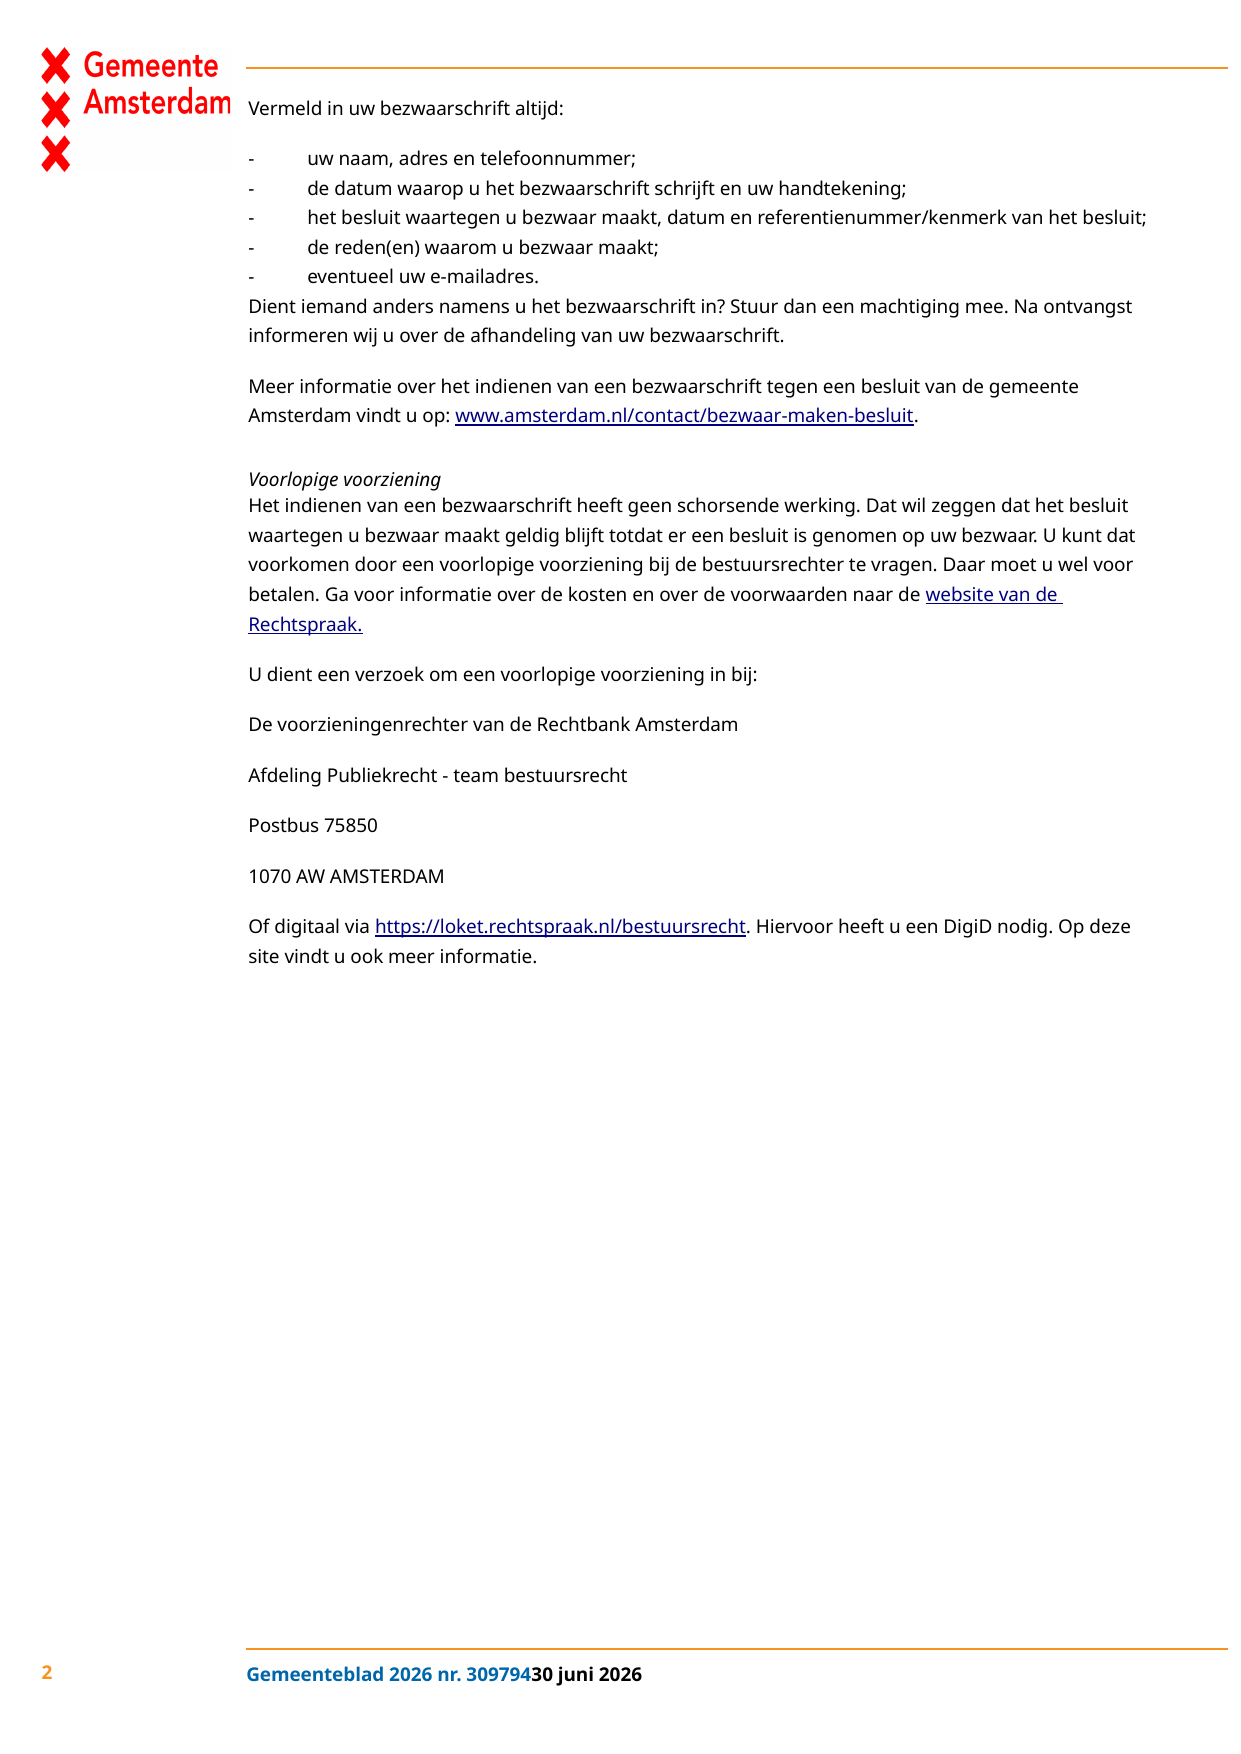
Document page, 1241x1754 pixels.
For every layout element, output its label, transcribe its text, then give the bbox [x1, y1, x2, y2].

list het besluit waartegen u bezwaar maakt, datum en referentienummer/kenmerk van het besluit; [248, 204, 1152, 230]
text Of digitaal via https://loket.rechtspraak.nl/bestuursrecht. Hiervoor heeft u een DigiD nodig. Op deze site vindt u ook meer informatie. [248, 913, 1152, 968]
text Meer informatie over het indienen van een bezwaarschrift tegen een besluit van de gemeente Amsterdam vindt u op: www.amsterdam.nl/contact/bezwaar-maken-besluit. [248, 373, 1152, 428]
picture [41, 47, 231, 172]
list eventueel uw e-mailadres. [248, 263, 1152, 289]
text Postbus 75850 [248, 812, 1152, 838]
list uw naam, adres en telefoonnummer; [248, 145, 1152, 171]
text Afdeling Publiekrecht - team bestuursrecht [248, 762, 1152, 788]
text 1070 AW AMSTERDAM [248, 863, 1152, 888]
text U dient een verzoek om een voorlopige voorziening in bij: [248, 661, 1152, 687]
text Vermeld in uw bezwaarschrift altijd: [248, 95, 1152, 121]
text Dient iemand anders namens u het bezwaarschrift in? Stuur dan een machtiging mee. Na ontvangst informeren wij u over de afhandeling van uw bezwaarschrift. [248, 293, 1152, 348]
list de datum waarop u het bezwaarschrift schrijft en uw handtekening; [248, 175, 1152, 201]
text Voorlopige voorziening [248, 467, 1152, 492]
text Het indienen van een bezwaarschrift heeft geen schorsende werking. Dat wil zeggen dat het besluit waartegen u bezwaar maakt geldig blijft totdat er een besluit is genomen op uw bezwaar. U kunt dat voorkomen door een voorlopige voorziening bij de bestuursrechter te vragen. Daar moet u wel voor betalen. Ga voor informatie over de kosten en over de voorwaarden naar de website van de Rechtspraak. [248, 492, 1152, 636]
text De voorzieningenrechter van de Rechtbank Amsterdam [248, 712, 1152, 737]
list de reden(en) waarom u bezwaar maakt; [248, 234, 1152, 260]
